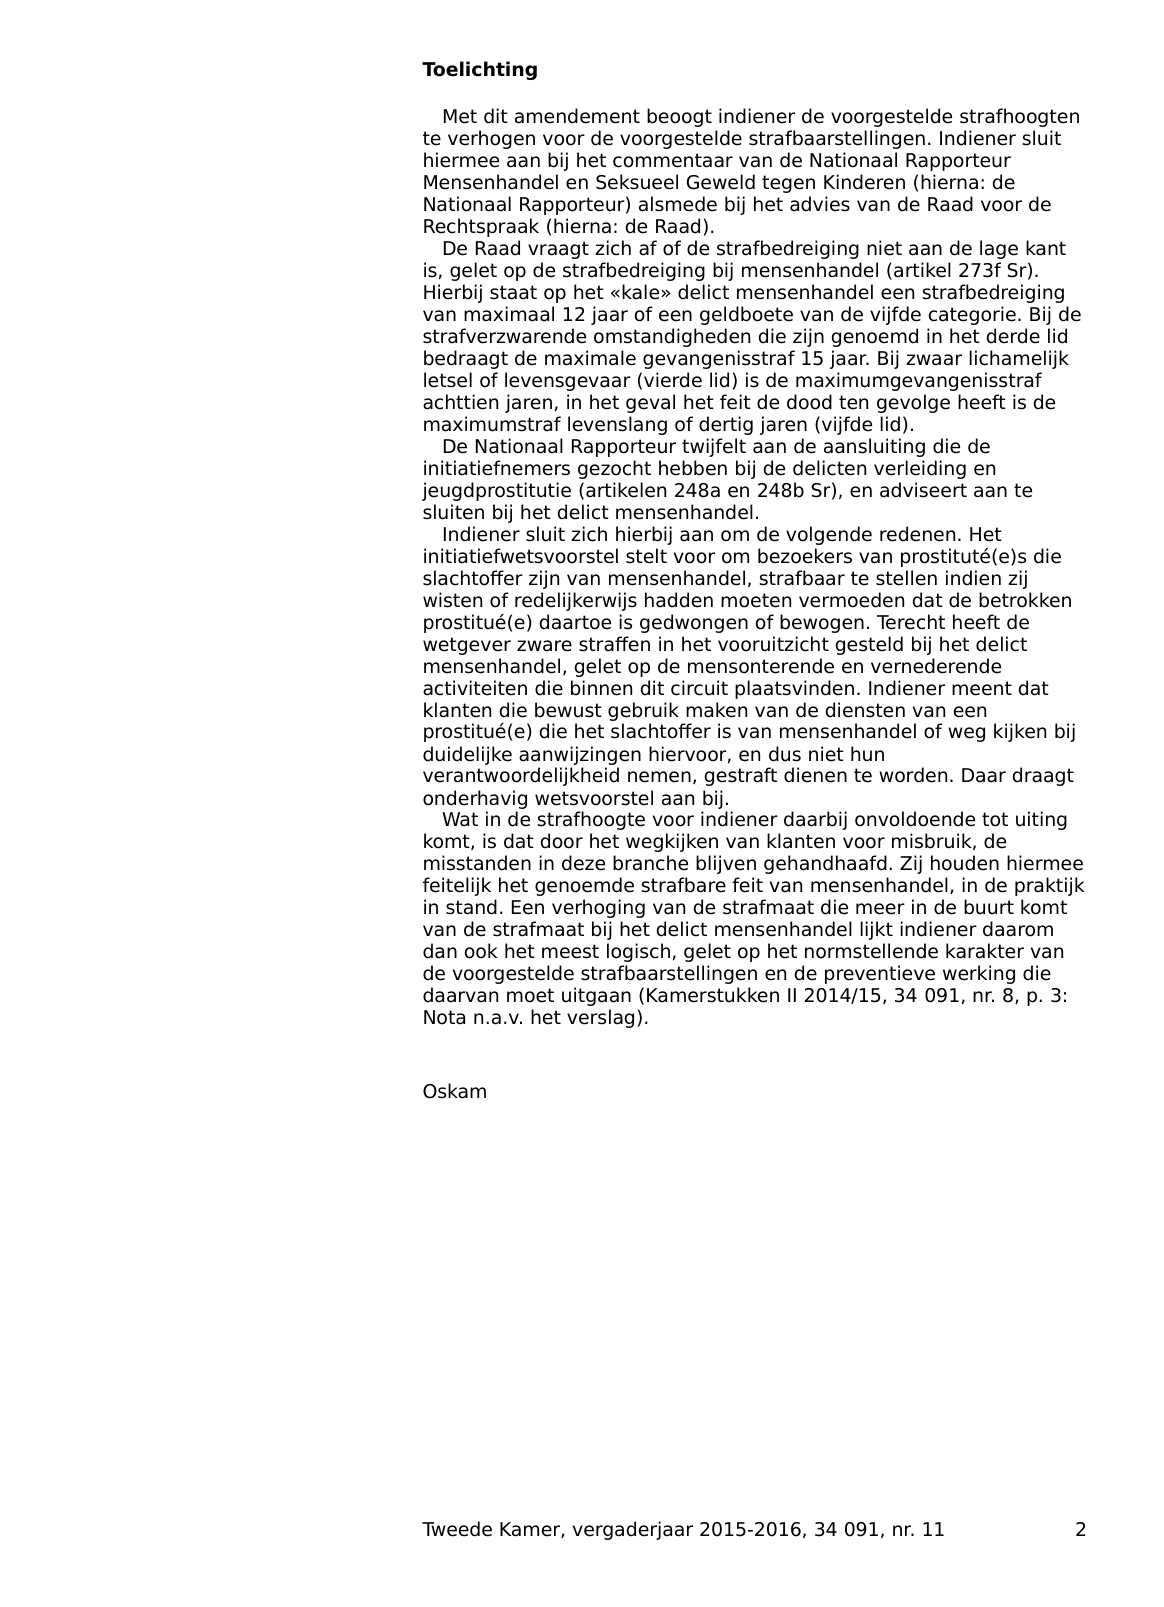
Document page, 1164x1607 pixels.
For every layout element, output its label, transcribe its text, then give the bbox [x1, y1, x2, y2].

text De Raad vraagt zich af of de strafbedreiging niet aan de lage kant is, gelet op de strafbedreiging bij mensenhandel (artikel 273f Sr). Hierbij staat op het «kale» delict mensenhandel een strafbedreiging van maximaal 12 jaar of een geldboete van de vijfde categorie. Bij de strafverzwarende omstandigheden die zijn genoemd in het derde lid bedraagt de maximale gevangenisstraf 15 jaar. Bij zwaar lichamelijk letsel of levensgevaar (vierde lid) is de maximumgevangenisstraf achttien jaren, in het geval het feit de dood ten gevolge heeft is de maximumstraf levenslang of dertig jaren (vijfde lid). [422, 238, 1087, 436]
text Wat in de strafhoogte voor indiener daarbij onvoldoende tot uiting komt, is dat door het wegkijken van klanten voor misbruik, de misstanden in deze branche blijven gehandhaafd. Zij houden hiermee feitelijk het genoemde strafbare feit van mensenhandel, in de praktijk in stand. Een verhoging van de strafmaat die meer in de buurt komt van de strafmaat bij het delict mensenhandel lijkt indiener daarom dan ook het meest logisch, gelet op het normstellende karakter van de voorgestelde strafbaarstellingen en de preventieve werking die daarvan moet uitgaan (Kamerstukken II 2014/15, 34 091, nr. 8, p. 3: Nota n.a.v. het verslag). [422, 809, 1087, 1029]
text Met dit amendement beoogt indiener de voorgestelde strafhoogten te verhogen voor de voorgestelde strafbaarstellingen. Indiener sluit hiermee aan bij het commentaar van de Nationaal Rapporteur Mensenhandel en Seksueel Geweld tegen Kinderen (hierna: de Nationaal Rapporteur) alsmede bij het advies van de Raad voor de Rechtspraak (hierna: de Raad). [422, 106, 1087, 238]
text Indiener sluit zich hierbij aan om de volgende redenen. Het initiatiefwetsvoorstel stelt voor om bezoekers van prostituté(e)s die slachtoffer zijn van mensenhandel, strafbaar te stellen indien zij wisten of redelijkerwijs hadden moeten vermoeden dat de betrokken prostitué(e) daartoe is gedwongen of bewogen. Terecht heeft de wetgever zware straffen in het vooruitzicht gesteld bij het delict mensenhandel, gelet op de mensonterende en vernederende activiteiten die binnen dit circuit plaatsvinden. Indiener meent dat klanten die bewust gebruik maken van de diensten van een prostitué(e) die het slachtoffer is van mensenhandel of weg kijken bij duidelijke aanwijzingen hiervoor, en dus niet hun verantwoordelijkheid nemen, gestraft dienen te worden. Daar draagt onderhavig wetsvoorstel aan bij. [422, 524, 1087, 809]
text De Nationaal Rapporteur twijfelt aan de aansluiting die de initiatiefnemers gezocht hebben bij de delicten verleiding en jeugdprostitutie (artikelen 248a en 248b Sr), en adviseert aan te sluiten bij het delict mensenhandel. [422, 436, 1087, 524]
subtitle Toelichting [422, 59, 1087, 81]
text Oskam [422, 1059, 1087, 1103]
